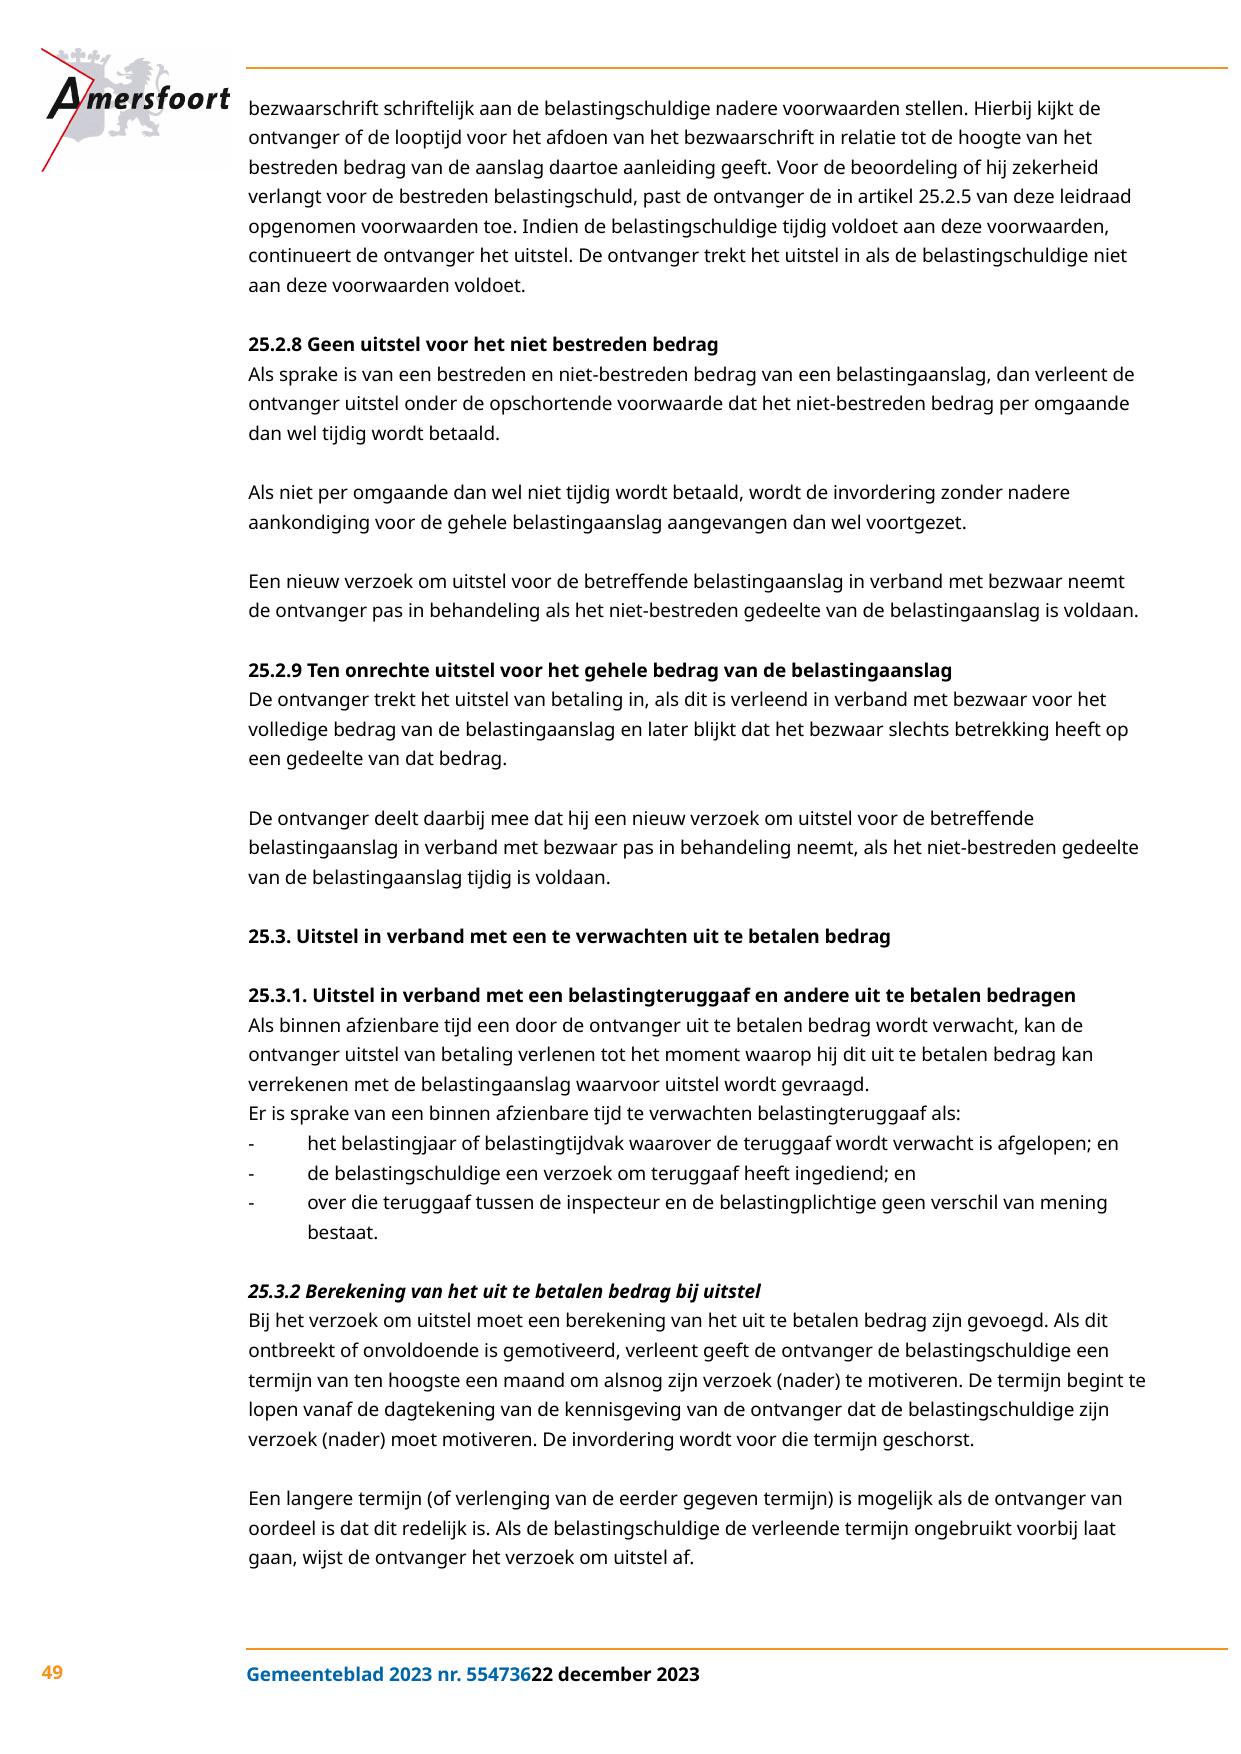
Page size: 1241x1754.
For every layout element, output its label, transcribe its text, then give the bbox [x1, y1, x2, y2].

text bezwaarschrift schriftelijk aan de belastingschuldige nadere voorwaarden stellen. Hierbij kijkt de ontvanger of de looptijd voor het afdoen van het bezwaarschrift in relatie tot de hoogte van het bestreden bedrag van de aanslag daartoe aanleiding geeft. Voor de beoordeling of hij zekerheid verlangt voor de bestreden belastingschuld, past de ontvanger de in artikel 25.2.5 van deze leidraad opgenomen voorwaarden toe. Indien de belastingschuldige tijdig voldoet aan deze voorwaarden, continueert de ontvanger het uitstel. De ontvanger trekt het uitstel in als de belastingschuldige niet aan deze voorwaarden voldoet. [248, 95, 1152, 298]
text Als binnen afzienbare tijd een door de ontvanger uit te betalen bedrag wordt verwacht, kan de ontvanger uitstel van betaling verlenen tot het moment waarop hij dit uit te betalen bedrag kan verrekenen met de belastingaanslag waarvoor uitstel wordt gevraagd. [248, 1012, 1152, 1097]
text De ontvanger deelt daarbij mee dat hij een nieuw verzoek om uitstel voor de betreffende belastingaanslag in verband met bezwaar pas in behandeling neemt, als het niet-bestreden gedeelte van de belastingaanslag tijdig is voldaan. [248, 805, 1152, 890]
text 25.3. Uitstel in verband met een te verwachten uit te betalen bedrag [248, 923, 1152, 949]
text 25.2.9 Ten onrechte uitstel voor het gehele bedrag van de belastingaanslag [248, 657, 1152, 683]
text 25.3.1. Uitstel in verband met een belastingteruggaaf en andere uit te betalen bedragen [248, 982, 1152, 1008]
text Er is sprake van een binnen afzienbare tijd te verwachten belastingteruggaaf als: [248, 1101, 1152, 1126]
list het belastingjaar of belastingtijdvak waarover de teruggaaf wordt verwacht is afgelopen; en [248, 1130, 1152, 1156]
text Als niet per omgaande dan wel niet tijdig wordt betaald, wordt de invordering zonder nadere aankondiging voor de gehele belastingaanslag aangevangen dan wel voortgezet. [248, 479, 1152, 535]
picture [41, 47, 231, 172]
list de belastingschuldige een verzoek om teruggaaf heeft ingediend; en [248, 1160, 1152, 1186]
text 25.2.8 Geen uitstel voor het niet bestreden bedrag [248, 331, 1152, 357]
text 25.3.2 Berekening van het uit te betalen bedrag bij uitstel [248, 1278, 1152, 1304]
text Bij het verzoek om uitstel moet een berekening van het uit te betalen bedrag zijn gevoegd. Als dit ontbreekt of onvoldoende is gemotiveerd, verleent geeft de ontvanger de belastingschuldige een termijn van ten hoogste een maand om alsnog zijn verzoek (nader) te motiveren. De termijn begint te lopen vanaf de dagtekening van de kennisgeving van de ontvanger dat de belastingschuldige zijn verzoek (nader) moet motiveren. De invordering wordt voor die termijn geschorst. [248, 1308, 1152, 1452]
list over die teruggaaf tussen de inspecteur en de belastingplichtige geen verschil van mening bestaat. [248, 1189, 1152, 1245]
text Een langere termijn (of verlenging van de eerder gegeven termijn) is mogelijk als de ontvanger van oordeel is dat dit redelijk is. Als de belastingschuldige de verleende termijn ongebruikt voorbij laat gaan, wijst de ontvanger het verzoek om uitstel af. [248, 1485, 1152, 1570]
text Als sprake is van een bestreden en niet-bestreden bedrag van een belastingaanslag, dan verleent de ontvanger uitstel onder de opschortende voorwaarde dat het niet-bestreden bedrag per omgaande dan wel tijdig wordt betaald. [248, 361, 1152, 446]
text De ontvanger trekt het uitstel van betaling in, als dit is verleend in verband met bezwaar voor het volledige bedrag van de belastingaanslag en later blijkt dat het bezwaar slechts betrekking heeft op een gedeelte van dat bedrag. [248, 686, 1152, 771]
text Een nieuw verzoek om uitstel voor de betreffende belastingaanslag in verband met bezwaar neemt de ontvanger pas in behandeling als het niet-bestreden gedeelte van de belastingaanslag is voldaan. [248, 568, 1152, 623]
